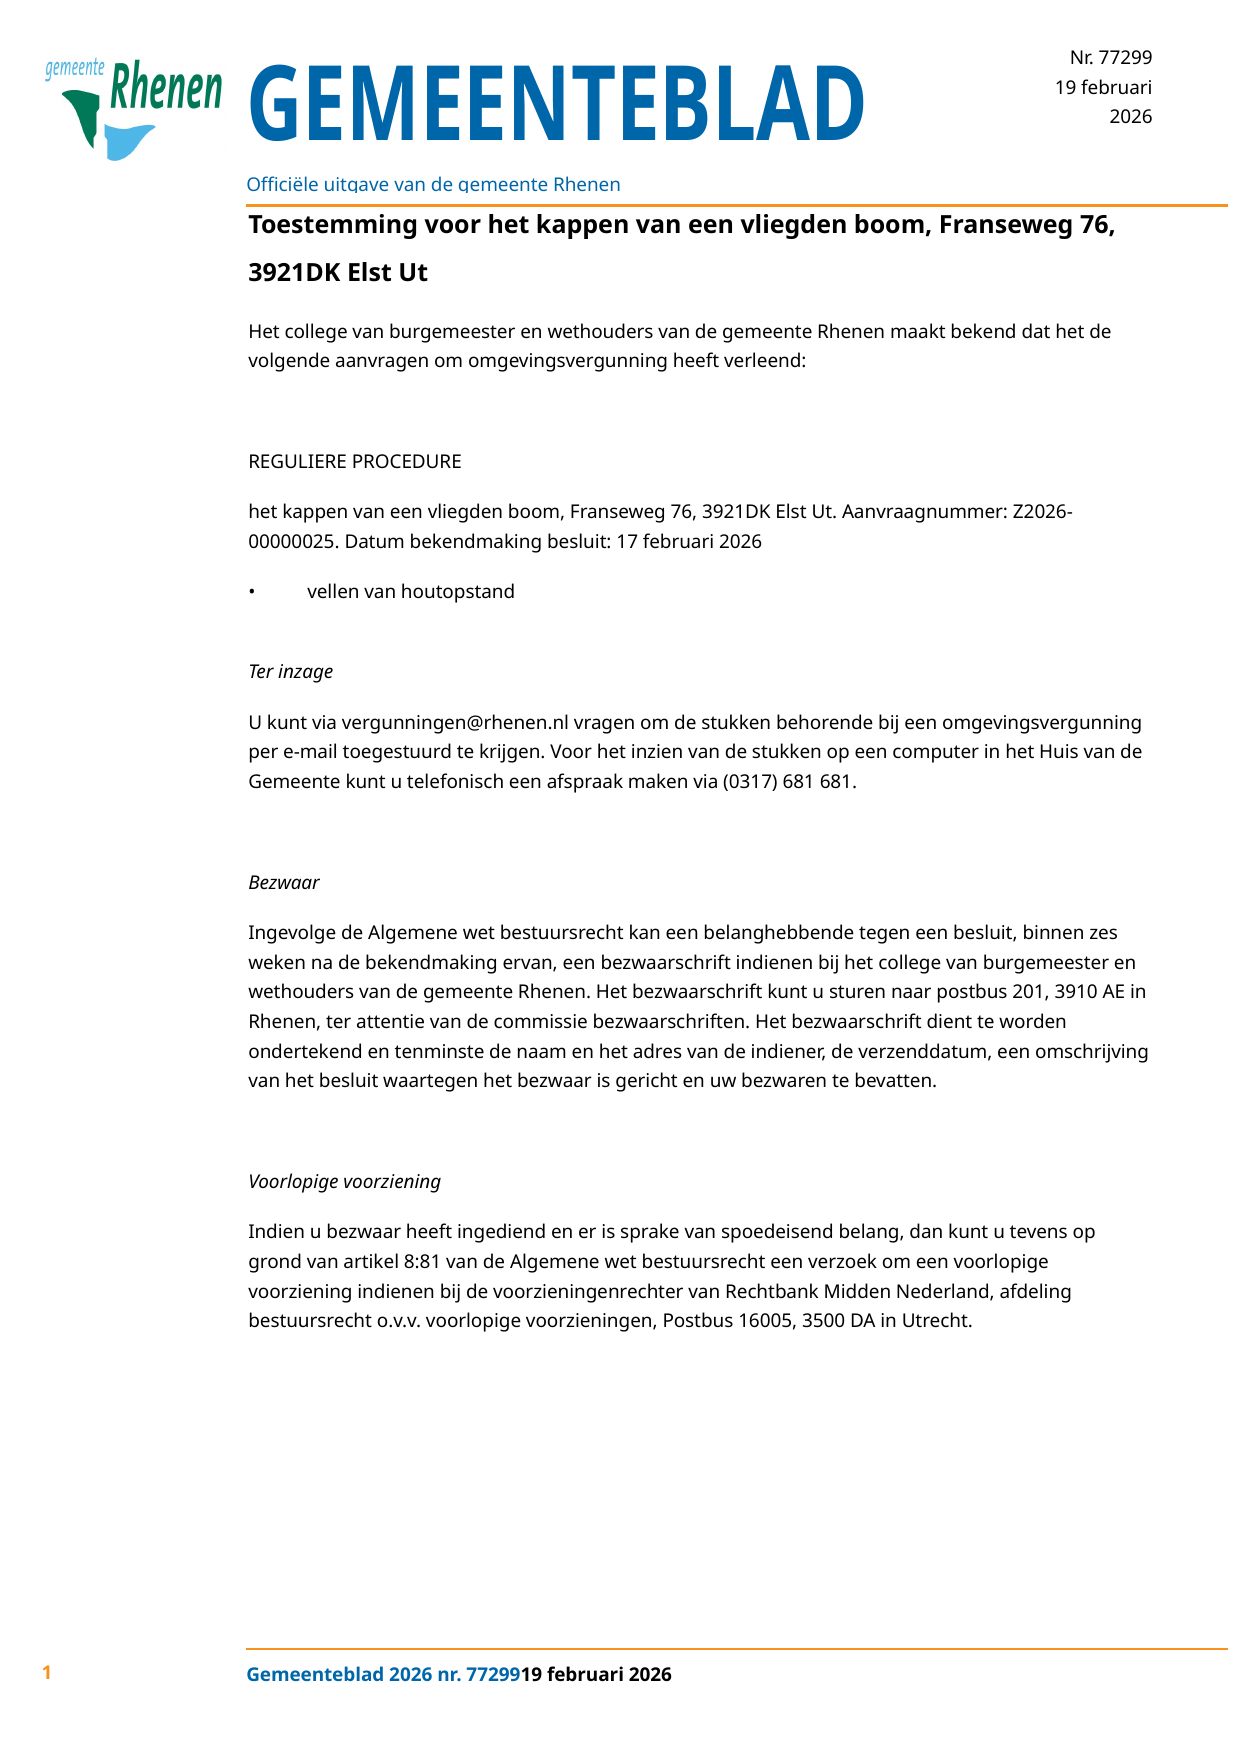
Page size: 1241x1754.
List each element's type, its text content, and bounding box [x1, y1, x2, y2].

list vellen van houtopstand [248, 579, 1152, 604]
picture [41, 47, 231, 172]
text Ingevolge de Algemene wet bestuursrecht kan een belanghebbende tegen een besluit, binnen zes weken na de bekendmaking ervan, een bezwaarschrift indienen bij het college van burgemeester en wethouders van de gemeente Rhenen. Het bezwaarschrift kunt u sturen naar postbus 201, 3910 AE in Rhenen, ter attentie van de commissie bezwaarschriften. Het bezwaarschrift dient te worden ondertekend en tenminste de naam en het adres van de indiener, de verzenddatum, een omschrijving van het besluit waartegen het bezwaar is gericht en uw bezwaren te bevatten. [248, 919, 1152, 1093]
text Bezwaar [248, 869, 1152, 895]
text het kappen van een vliegden boom, Franseweg 76, 3921DK Elst Ut. Aanvraagnummer: Z2026-00000025. Datum bekendmaking besluit: 17 februari 2026 [248, 499, 1152, 554]
text U kunt via vergunningen@rhenen.nl vragen om de stukken behorende bij een omgevingsvergunning per e-mail toegestuurd te krijgen. Voor het inzien van de stukken op een computer in het Huis van de Gemeente kunt u telefonisch een afspraak maken via (0317) 681 681. [248, 709, 1152, 794]
text Voorlopige voorziening [248, 1168, 1152, 1194]
text Toestemming voor het kappen van een vliegden boom, Franseweg 76, 3921DK Elst Ut [248, 207, 1152, 288]
text Het college van burgemeester en wethouders van de gemeente Rhenen maakt bekend dat het de volgende aanvragen om omgevingsvergunning heeft verleend: [248, 318, 1152, 373]
text Indien u bezwaar heeft ingediend en er is sprake van spoedeisend belang, dan kunt u tevens op grond van artikel 8:81 van de Algemene wet bestuursrecht een verzoek om een voorlopige voorziening indienen bij de voorzieningenrechter van Rechtbank Midden Nederland, afdeling bestuursrecht o.v.v. voorlopige voorzieningen, Postbus 16005, 3500 DA in Utrecht. [248, 1219, 1152, 1333]
text REGULIERE PROCEDURE [248, 448, 1152, 474]
text Ter inzage [248, 659, 1152, 684]
